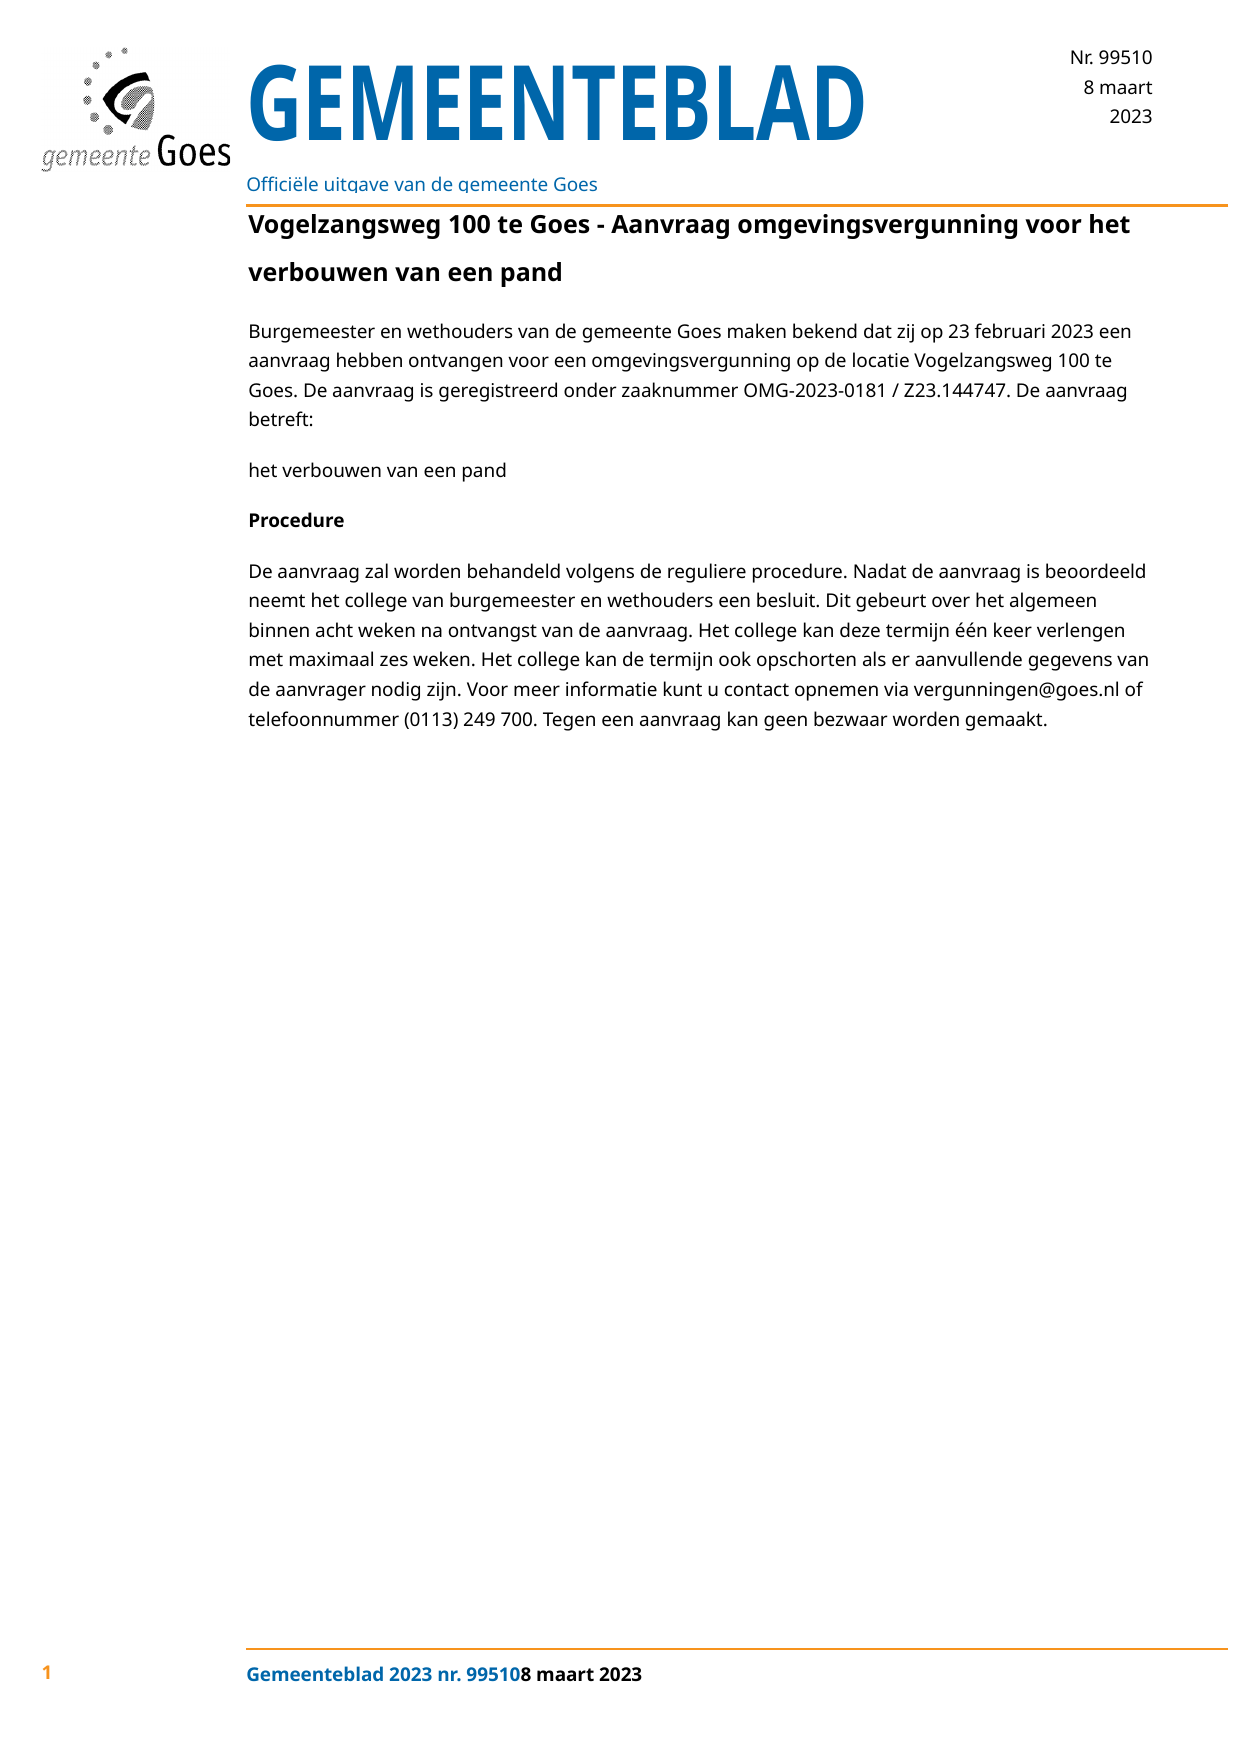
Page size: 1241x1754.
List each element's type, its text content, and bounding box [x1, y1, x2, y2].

text Procedure [248, 507, 1152, 533]
picture [41, 47, 231, 172]
text De aanvraag zal worden behandeld volgens de reguliere procedure. Nadat de aanvraag is beoordeeld neemt het college van burgemeester en wethouders een besluit. Dit gebeurt over het algemeen binnen acht weken na ontvangst van de aanvraag. Het college kan deze termijn één keer verlengen met maximaal zes weken. Het college kan de termijn ook opschorten als er aanvullende gegevens van de aanvrager nodig zijn. Voor meer informatie kunt u contact opnemen via vergunningen@goes.nl of telefoonnummer (0113) 249 700. Tegen een aanvraag kan geen bezwaar worden gemaakt. [248, 558, 1152, 732]
text het verbouwen van een pand [248, 457, 1152, 483]
text Vogelzangsweg 100 te Goes - Aanvraag omgevingsvergunning voor het verbouwen van een pand [248, 207, 1152, 288]
text Burgemeester en wethouders van de gemeente Goes maken bekend dat zij op 23 februari 2023 een aanvraag hebben ontvangen voor een omgevingsvergunning op de locatie Vogelzangsweg 100 te Goes. De aanvraag is geregistreerd onder zaaknummer OMG-2023-0181 / Z23.144747. De aanvraag betreft: [248, 318, 1152, 432]
